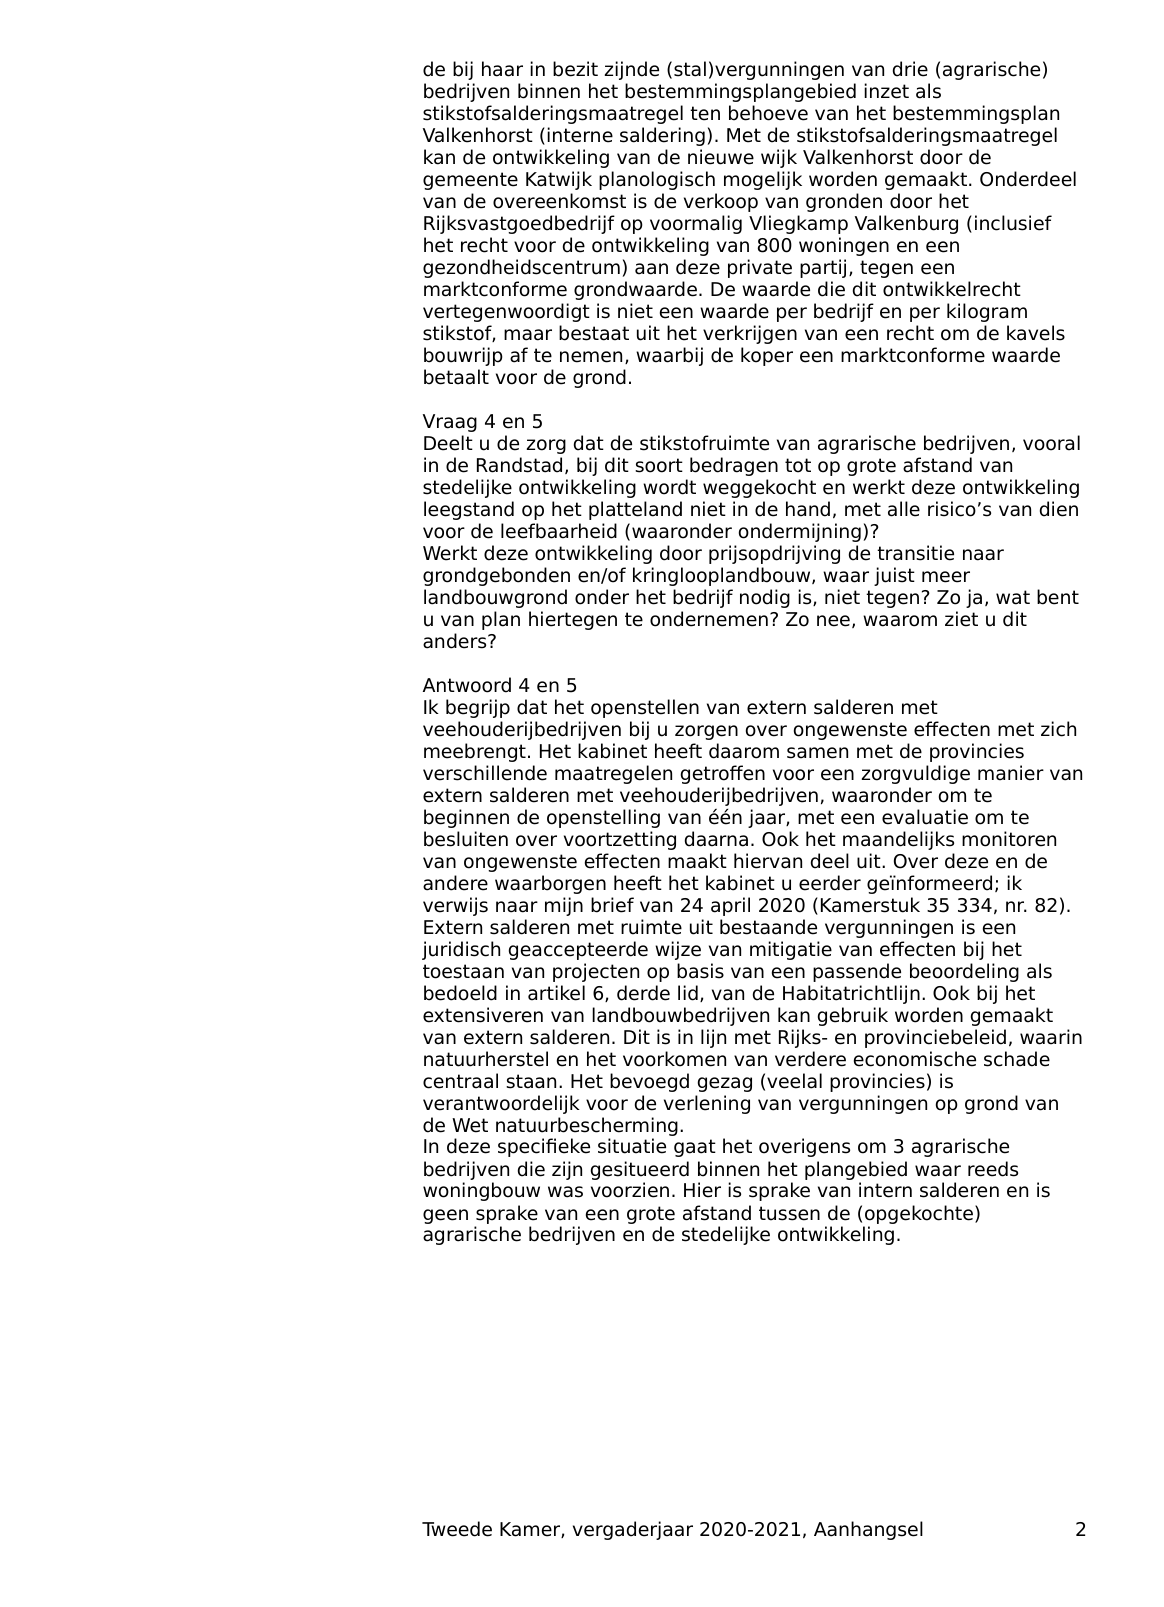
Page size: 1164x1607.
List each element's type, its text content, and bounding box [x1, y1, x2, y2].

text Ik begrijp dat het openstellen van extern salderen met veehouderijbedrijven bij u zorgen over ongewenste effecten met zich meebrengt. Het kabinet heeft daarom samen met de provincies verschillende maatregelen getroffen voor een zorgvuldige manier van extern salderen met veehouderijbedrijven, waaronder om te beginnen de openstelling van één jaar, met een evaluatie om te besluiten over voortzetting daarna. Ook het maandelijks monitoren van ongewenste effecten maakt hiervan deel uit. Over deze en de andere waarborgen heeft het kabinet u eerder geïnformeerd; ik verwijs naar mijn brief van 24 april 2020 (Kamerstuk 35 334, nr. 82). [422, 697, 1087, 917]
text Deelt u de zorg dat de stikstofruimte van agrarische bedrijven, vooral in de Randstad, bij dit soort bedragen tot op grote afstand van stedelijke ontwikkeling wordt weggekocht en werkt deze ontwikkeling leegstand op het platteland niet in de hand, met alle risico’s van dien voor de leefbaarheid (waaronder ondermijning)? [422, 433, 1087, 543]
text Extern salderen met ruimte uit bestaande vergunningen is een juridisch geaccepteerde wijze van mitigatie van effecten bij het toestaan van projecten op basis van een passende beoordeling als bedoeld in artikel 6, derde lid, van de Habitatrichtlijn. Ook bij het extensiveren van landbouwbedrijven kan gebruik worden gemaakt van extern salderen. Dit is in lijn met Rijks- en provinciebeleid, waarin natuurherstel en het voorkomen van verdere economische schade centraal staan. Het bevoegd gezag (veelal provincies) is verantwoordelijk voor de verlening van vergunningen op grond van de Wet natuurbescherming. [422, 917, 1087, 1136]
text Vraag 4 en 5 [422, 411, 1087, 433]
text Antwoord 4 en 5 [422, 675, 1087, 697]
text Werkt deze ontwikkeling door prijsopdrijving de transitie naar grondgebonden en/of kringlooplandbouw, waar juist meer landbouwgrond onder het bedrijf nodig is, niet tegen? Zo ja, wat bent u van plan hiertegen te ondernemen? Zo nee, waarom ziet u dit anders? [422, 543, 1087, 653]
text In deze specifieke situatie gaat het overigens om 3 agrarische bedrijven die zijn gesitueerd binnen het plangebied waar reeds woningbouw was voorzien. Hier is sprake van intern salderen en is geen sprake van een grote afstand tussen de (opgekochte) agrarische bedrijven en de stedelijke ontwikkeling. [422, 1136, 1087, 1246]
text de bij haar in bezit zijnde (stal)vergunningen van drie (agrarische) bedrijven binnen het bestemmingsplangebied inzet als stikstofsalderingsmaatregel ten behoeve van het bestemmingsplan Valkenhorst (interne saldering). Met de stikstofsalderingsmaatregel kan de ontwikkeling van de nieuwe wijk Valkenhorst door de gemeente Katwijk planologisch mogelijk worden gemaakt. Onderdeel van de overeenkomst is de verkoop van gronden door het Rijksvastgoedbedrijf op voormalig Vliegkamp Valkenburg (inclusief het recht voor de ontwikkeling van 800 woningen en een gezondheidscentrum) aan deze private partij, tegen een marktconforme grondwaarde. De waarde die dit ontwikkelrecht vertegenwoordigt is niet een waarde per bedrijf en per kilogram stikstof, maar bestaat uit het verkrijgen van een recht om de kavels bouwrijp af te nemen, waarbij de koper een marktconforme waarde betaalt voor de grond. [422, 59, 1087, 389]
